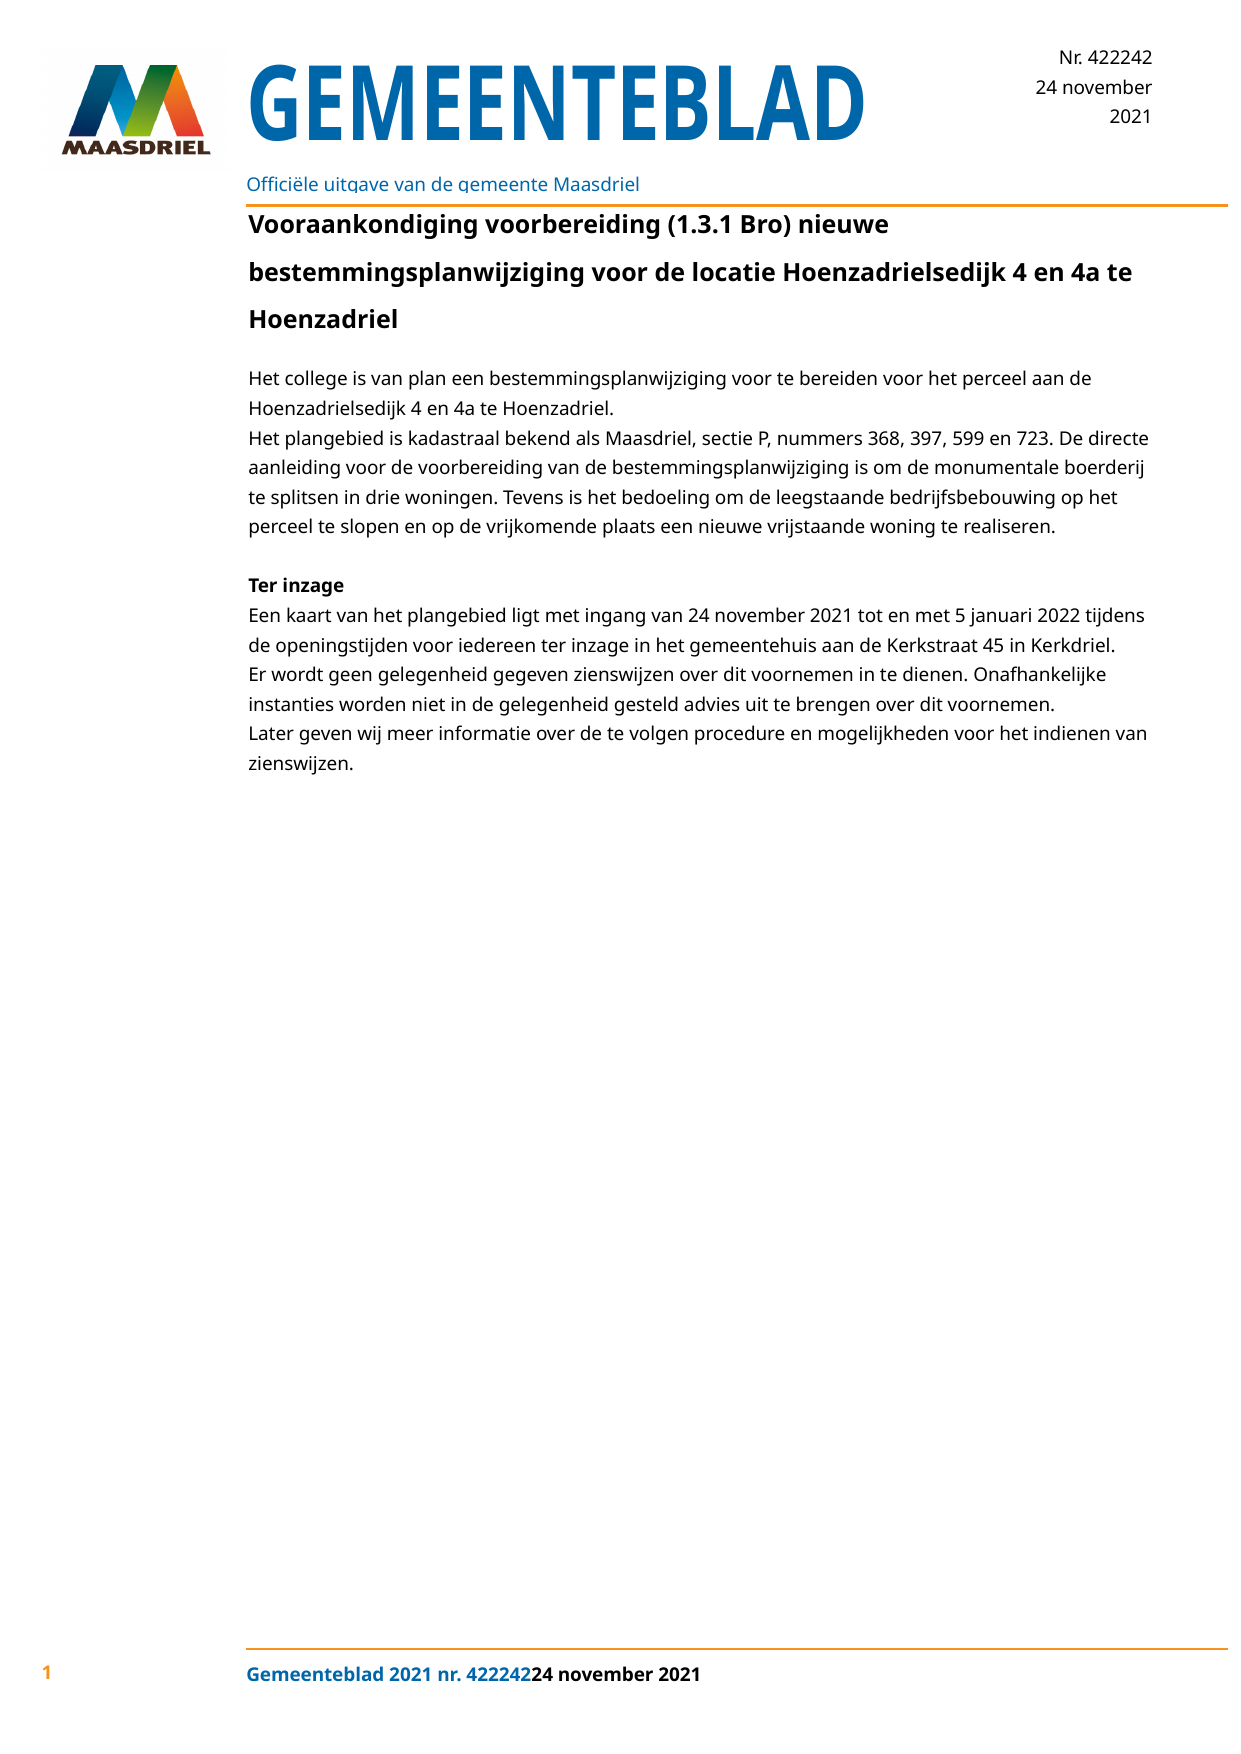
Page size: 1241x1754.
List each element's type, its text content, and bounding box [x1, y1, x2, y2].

text Ter inzage [248, 573, 1152, 598]
text Later geven wij meer informatie over de te volgen procedure en mogelijkheden voor het indienen van zienswijzen. [248, 721, 1152, 776]
picture [41, 47, 231, 172]
text Een kaart van het plangebied ligt met ingang van 24 november 2021 tot en met 5 januari 2022 tijdens de openingstijden voor iedereen ter inzage in het gemeentehuis aan de Kerkstraat 45 in Kerkdriel. [248, 602, 1152, 657]
text Vooraankondiging voorbereiding (1.3.1 Bro) nieuwe bestemmingsplanwijziging voor de locatie Hoenzadrielsedijk 4 en 4a te Hoenzadriel [248, 207, 1152, 336]
text Het plangebied is kadastraal bekend als Maasdriel, sectie P, nummers 368, 397, 599 en 723. De directe aanleiding voor de voorbereiding van de bestemmingsplanwijziging is om de monumentale boerderij te splitsen in drie woningen. Tevens is het bedoeling om de leegstaande bedrijfsbebouwing op het perceel te slopen en op de vrijkomende plaats een nieuwe vrijstaande woning te realiseren. [248, 425, 1152, 539]
text Het college is van plan een bestemmingsplanwijziging voor te bereiden voor het perceel aan de Hoenzadrielsedijk 4 en 4a te Hoenzadriel. [248, 366, 1152, 421]
text Er wordt geen gelegenheid gegeven zienswijzen over dit voornemen in te dienen. Onafhankelijke instanties worden niet in de gelegenheid gesteld advies uit te brengen over dit voornemen. [248, 661, 1152, 717]
